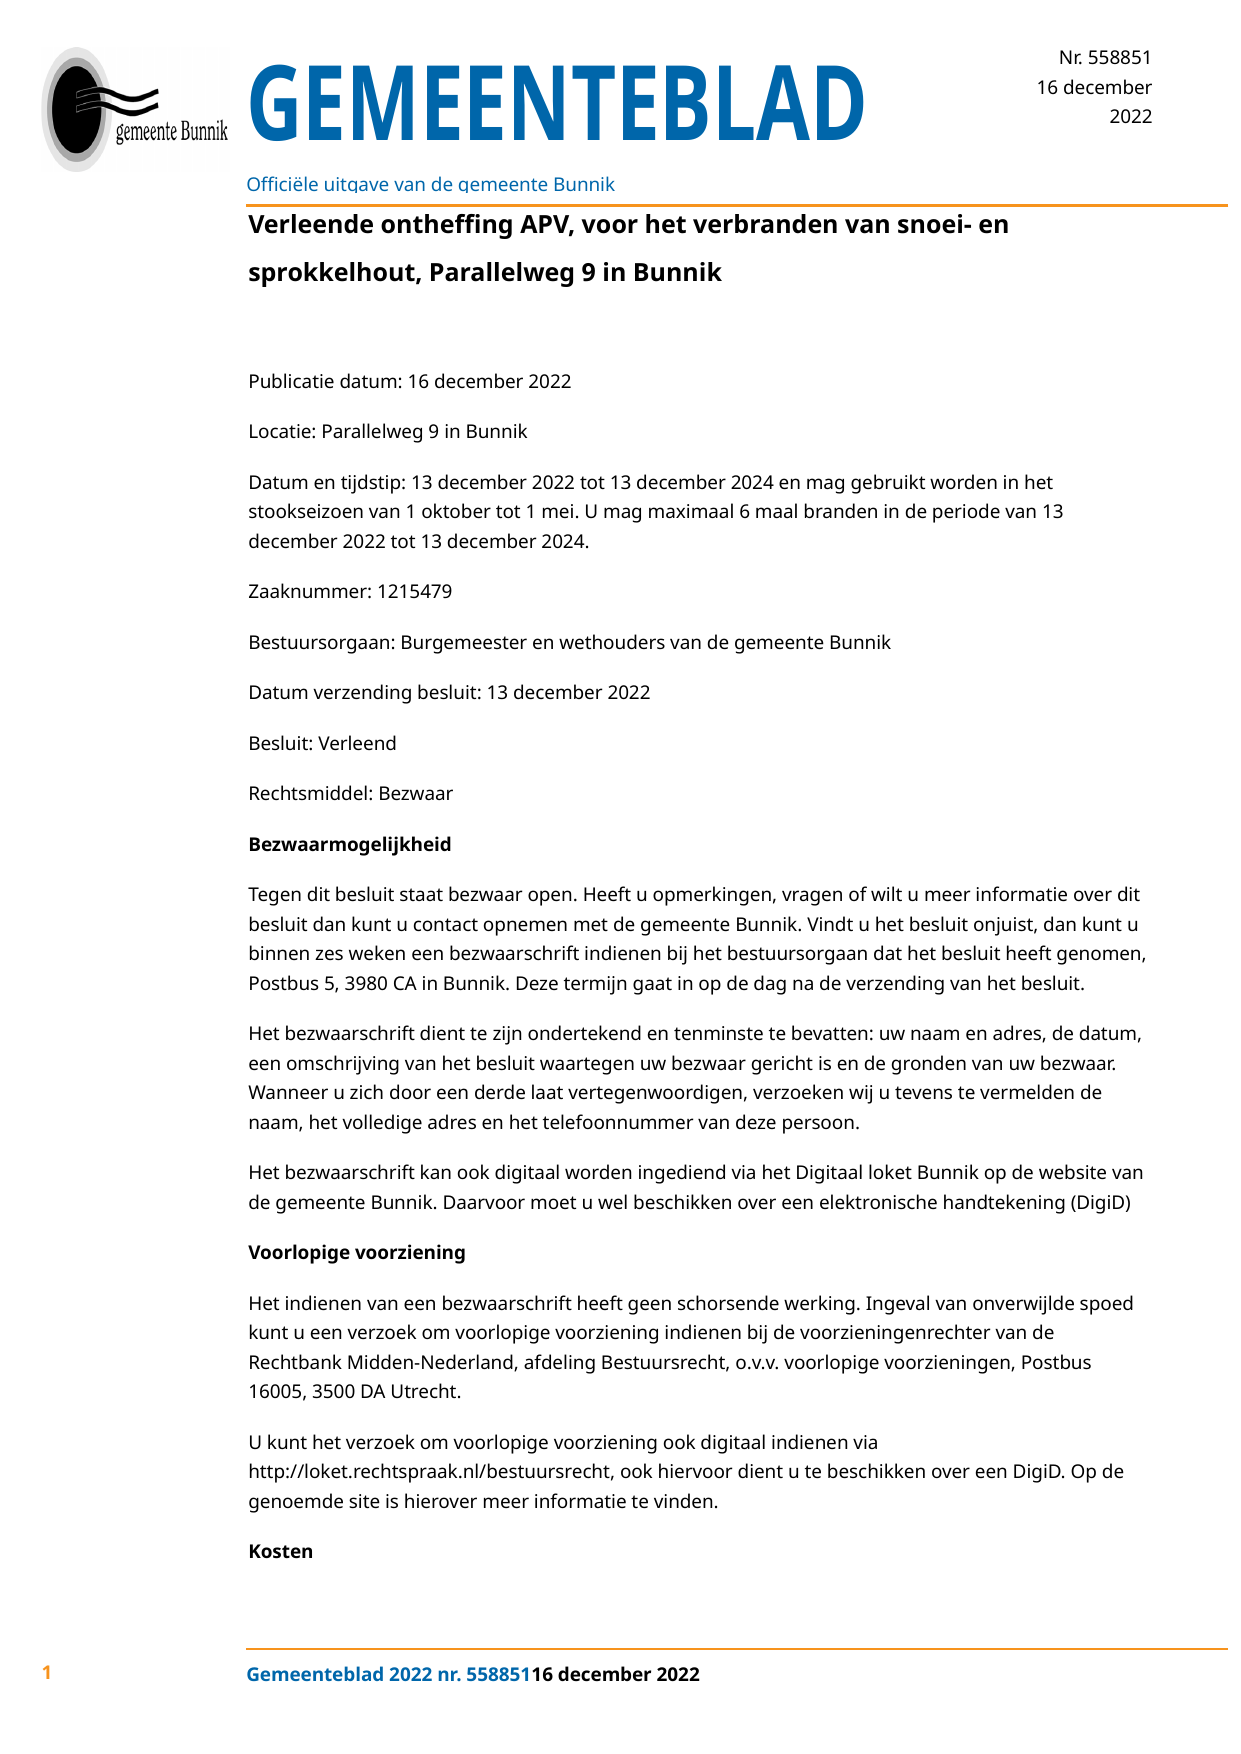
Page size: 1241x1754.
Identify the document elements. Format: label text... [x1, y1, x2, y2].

text Kosten [248, 1539, 1152, 1564]
text Besluit: Verleend [248, 730, 1152, 756]
text Publicatie datum: 16 december 2022 [248, 368, 1152, 394]
text Voorlopige voorziening [248, 1239, 1152, 1265]
text Datum verzending besluit: 13 december 2022 [248, 679, 1152, 705]
text Datum en tijdstip: 13 december 2022 tot 13 december 2024 en mag gebruikt worden in het stookseizoen van 1 oktober tot 1 mei. U mag maximaal 6 maal branden in de periode van 13 december 2022 tot 13 december 2024. [248, 469, 1152, 554]
text U kunt het verzoek om voorlopige voorziening ook digitaal indienen via http://loket.rechtspraak.nl/bestuursrecht, ook hiervoor dient u te beschikken over een DigiD. Op de genoemde site is hierover meer informatie te vinden. [248, 1429, 1152, 1514]
text Rechtsmiddel: Bezwaar [248, 780, 1152, 806]
text Locatie: Parallelweg 9 in Bunnik [248, 419, 1152, 444]
text Verleende ontheffing APV, voor het verbranden van snoei- en sprokkelhout, Parallelweg 9 in Bunnik [248, 207, 1152, 288]
text Bestuursorgaan: Burgemeester en wethouders van de gemeente Bunnik [248, 629, 1152, 655]
picture [41, 47, 231, 172]
text Tegen dit besluit staat bezwaar open. Heeft u opmerkingen, vragen of wilt u meer informatie over dit besluit dan kunt u contact opnemen met de gemeente Bunnik. Vindt u het besluit onjuist, dan kunt u binnen zes weken een bezwaarschrift indienen bij het bestuursorgaan dat het besluit heeft genomen, Postbus 5, 3980 CA in Bunnik. Deze termijn gaat in op de dag na de verzending van het besluit. [248, 881, 1152, 996]
text Bezwaarmogelijkheid [248, 831, 1152, 857]
text Het bezwaarschrift dient te zijn ondertekend en tenminste te bevatten: uw naam en adres, de datum, een omschrijving van het besluit waartegen uw bezwaar gericht is en de gronden van uw bezwaar. Wanneer u zich door een derde laat vertegenwoordigen, verzoeken wij u tevens te vermelden de naam, het volledige adres en het telefoonnummer van deze persoon. [248, 1020, 1152, 1135]
text Het bezwaarschrift kan ook digitaal worden ingediend via het Digitaal loket Bunnik op de website van de gemeente Bunnik. Daarvoor moet u wel beschikken over een elektronische handtekening (DigiD) [248, 1159, 1152, 1215]
text Zaaknummer: 1215479 [248, 579, 1152, 604]
text Het indienen van een bezwaarschrift heeft geen schorsende werking. Ingeval van onverwijlde spoed kunt u een verzoek om voorlopige voorziening indienen bij de voorzieningenrechter van de Rechtbank Midden-Nederland, afdeling Bestuursrecht, o.v.v. voorlopige voorzieningen, Postbus 16005, 3500 DA Utrecht. [248, 1290, 1152, 1404]
